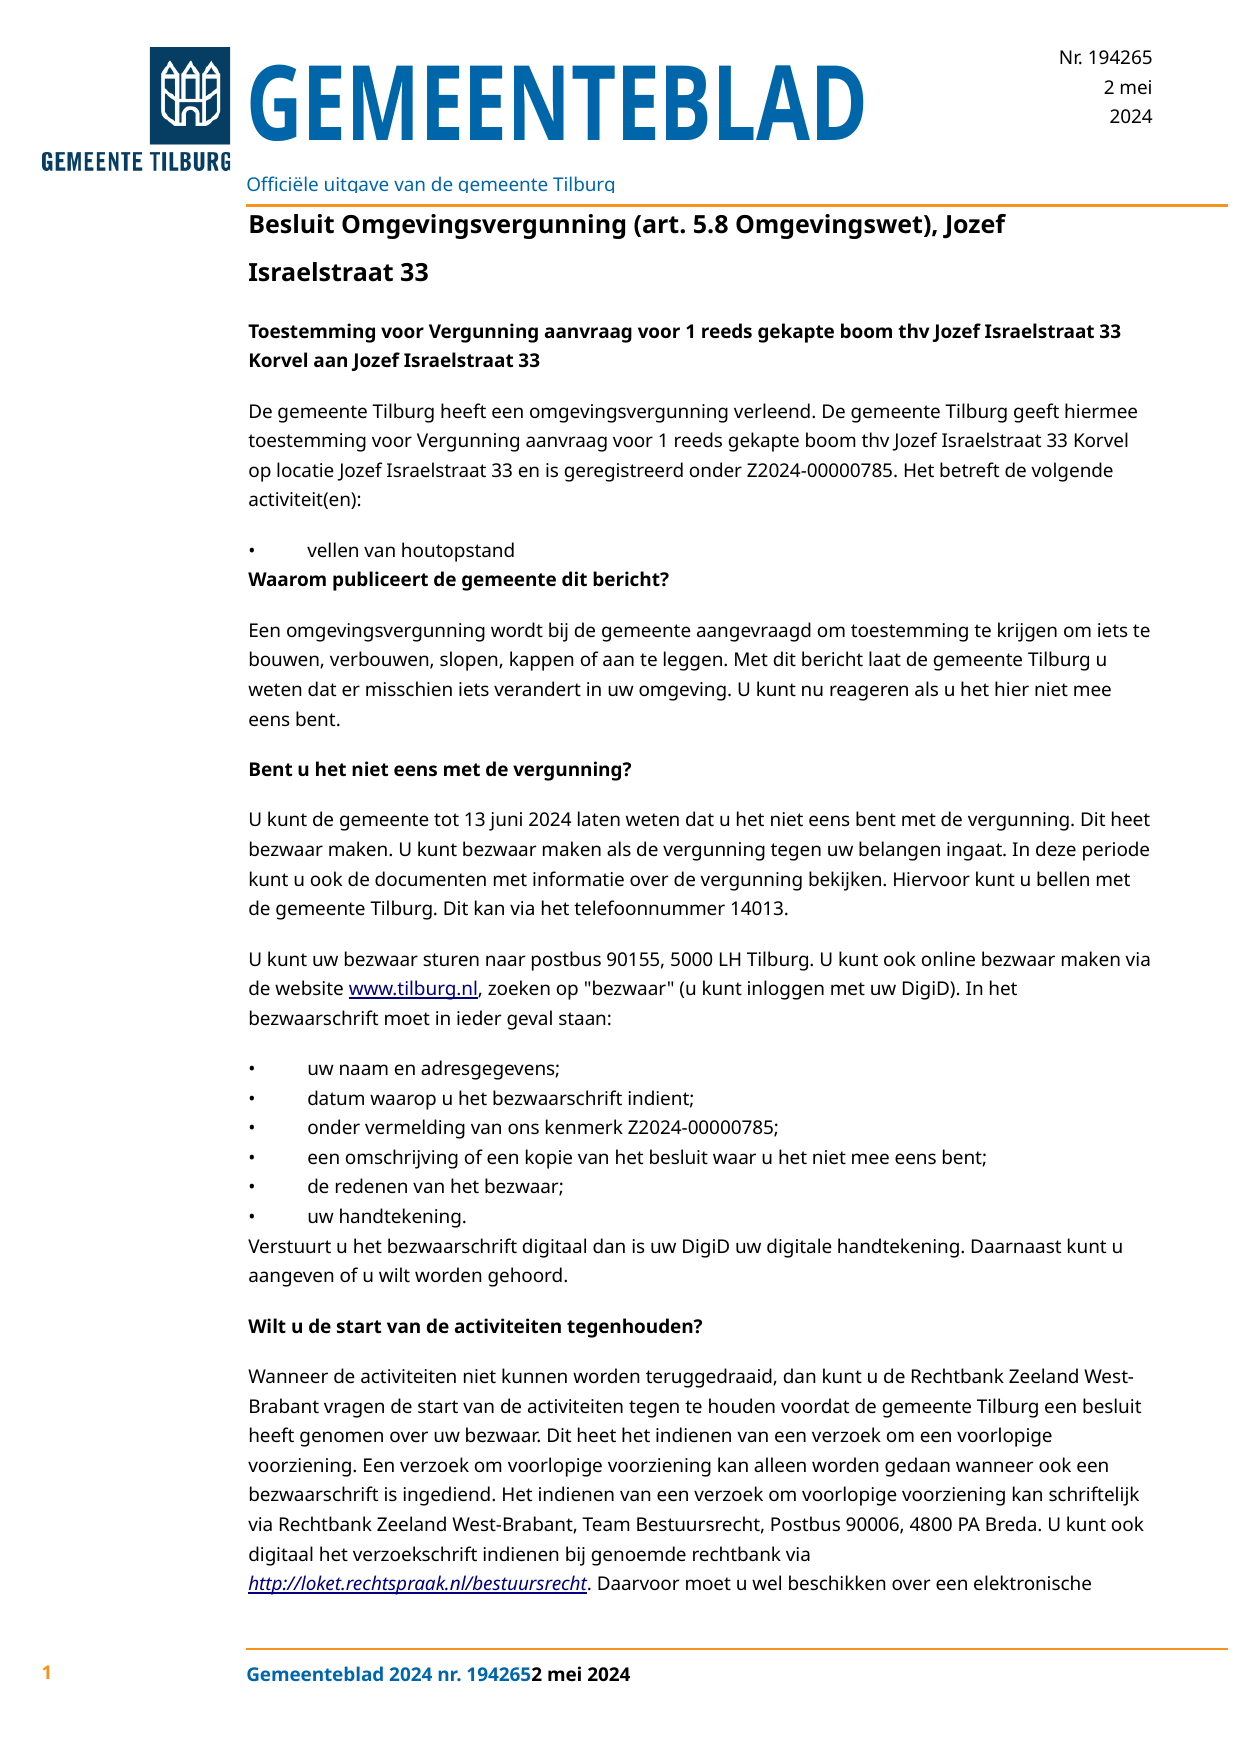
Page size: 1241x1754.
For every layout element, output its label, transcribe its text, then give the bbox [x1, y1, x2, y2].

list vellen van houtopstand [248, 537, 1152, 563]
text Wanneer de activiteiten niet kunnen worden teruggedraaid, dan kunt u de Rechtbank Zeeland West-Brabant vragen de start van de activiteiten tegen te houden voordat de gemeente Tilburg een besluit heeft genomen over uw bezwaar. Dit heet het indienen van een verzoek om een voorlopige voorziening. Een verzoek om voorlopige voorziening kan alleen worden gedaan wanneer ook een bezwaarschrift is ingediend. Het indienen van een verzoek om voorlopige voorziening kan schriftelijk via Rechtbank Zeeland West-Brabant, Team Bestuursrecht, Postbus 90006, 4800 PA Breda. U kunt ook digitaal het verzoekschrift indienen bij genoemde rechtbank via http://loket.rechtspraak.nl/bestuursrecht. Daarvoor moet u wel beschikken over een elektronische [248, 1363, 1152, 1596]
text Verstuurt u het bezwaarschrift digitaal dan is uw DigiD uw digitale handtekening. Daarnaast kunt u aangeven of u wilt worden gehoord. [248, 1233, 1152, 1288]
list uw naam en adresgegevens; [248, 1055, 1152, 1081]
text Een omgevingsvergunning wordt bij de gemeente aangevraagd om toestemming te krijgen om iets te bouwen, verbouwen, slopen, kappen of aan te leggen. Met dit bericht laat de gemeente Tilburg u weten dat er misschien iets verandert in uw omgeving. U kunt nu reageren als u het hier niet mee eens bent. [248, 617, 1152, 732]
text Besluit Omgevingsvergunning (art. 5.8 Omgevingswet), Jozef Israelstraat 33 [248, 207, 1152, 288]
list onder vermelding van ons kenmerk Z2024-00000785; [248, 1114, 1152, 1140]
text Wilt u de start van de activiteiten tegenhouden? [248, 1313, 1152, 1339]
text Bent u het niet eens met de vergunning? [248, 756, 1152, 782]
text Toestemming voor Vergunning aanvraag voor 1 reeds gekapte boom thv Jozef Israelstraat 33 Korvel aan Jozef Israelstraat 33 [248, 318, 1152, 373]
list een omschrijving of een kopie van het besluit waar u het niet mee eens bent; [248, 1144, 1152, 1170]
list uw handtekening. [248, 1203, 1152, 1229]
text U kunt uw bezwaar sturen naar postbus 90155, 5000 LH Tilburg. U kunt ook online bezwaar maken via de website www.tilburg.nl, zoeken op "bezwaar" (u kunt inloggen met uw DigiD). In het bezwaarschrift moet in ieder geval staan: [248, 946, 1152, 1031]
text Waarom publiceert de gemeente dit bericht? [248, 567, 1152, 592]
list datum waarop u het bezwaarschrift indient; [248, 1085, 1152, 1111]
text De gemeente Tilburg heeft een omgevingsvergunning verleend. De gemeente Tilburg geeft hiermee toestemming voor Vergunning aanvraag voor 1 reeds gekapte boom thv Jozef Israelstraat 33 Korvel op locatie Jozef Israelstraat 33 en is geregistreerd onder Z2024-00000785. Het betreft de volgende activiteit(en): [248, 398, 1152, 512]
picture [41, 47, 231, 172]
list de redenen van het bezwaar; [248, 1174, 1152, 1199]
text U kunt de gemeente tot 13 juni 2024 laten weten dat u het niet eens bent met de vergunning. Dit heet bezwaar maken. U kunt bezwaar maken als de vergunning tegen uw belangen ingaat. In deze periode kunt u ook de documenten met informatie over de vergunning bekijken. Hiervoor kunt u bellen met de gemeente Tilburg. Dit kan via het telefoonnummer 14013. [248, 807, 1152, 921]
